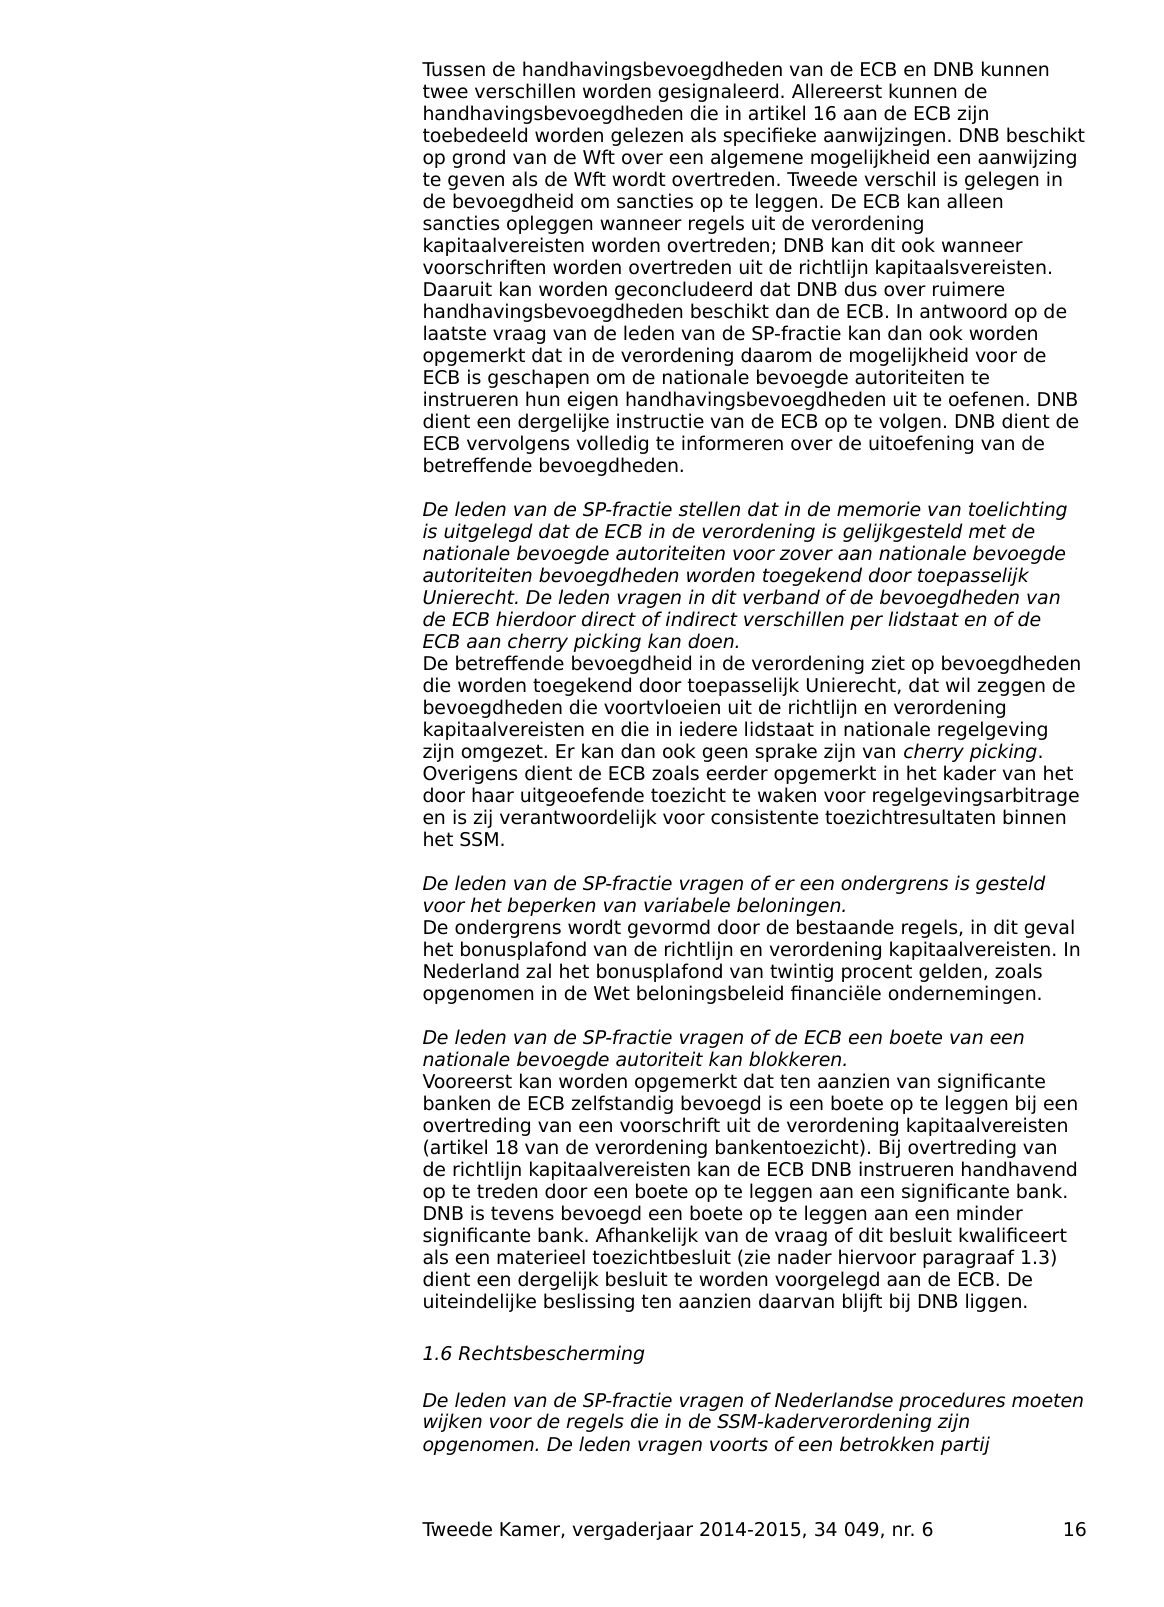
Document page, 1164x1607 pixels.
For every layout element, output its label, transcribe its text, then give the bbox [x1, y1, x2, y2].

subtitle 1.6 Rechtsbescherming [422, 1342, 1087, 1364]
text Tussen de handhavingsbevoegdheden van de ECB en DNB kunnen twee verschillen worden gesignaleerd. Allereerst kunnen de handhavingsbevoegdheden die in artikel 16 aan de ECB zijn toebedeeld worden gelezen als specifieke aanwijzingen. DNB beschikt op grond van de Wft over een algemene mogelijkheid een aanwijzing te geven als de Wft wordt overtreden. Tweede verschil is gelegen in de bevoegdheid om sancties op te leggen. De ECB kan alleen sancties opleggen wanneer regels uit de verordening kapitaalvereisten worden overtreden; DNB kan dit ook wanneer voorschriften worden overtreden uit de richtlijn kapitaalsvereisten. Daaruit kan worden geconcludeerd dat DNB dus over ruimere handhavingsbevoegdheden beschikt dan de ECB. In antwoord op de laatste vraag van de leden van de SP-fractie kan dan ook worden opgemerkt dat in de verordening daarom de mogelijkheid voor de ECB is geschapen om de nationale bevoegde autoriteiten te instrueren hun eigen handhavingsbevoegdheden uit te oefenen. DNB dient een dergelijke instructie van de ECB op te volgen. DNB dient de ECB vervolgens volledig te informeren over de uitoefening van de betreffende bevoegdheden. [422, 59, 1087, 477]
text De betreffende bevoegdheid in de verordening ziet op bevoegdheden die worden toegekend door toepasselijk Unierecht, dat wil zeggen de bevoegdheden die voortvloeien uit de richtlijn en verordening kapitaalvereisten en die in iedere lidstaat in nationale regelgeving zijn omgezet. Er kan dan ook geen sprake zijn van cherry picking. Overigens dient de ECB zoals eerder opgemerkt in het kader van het door haar uitgeoefende toezicht te waken voor regelgevingsarbitrage en is zij verantwoordelijk voor consistente toezichtresultaten binnen het SSM. [422, 653, 1087, 851]
text Vooreerst kan worden opgemerkt dat ten aanzien van significante banken de ECB zelfstandig bevoegd is een boete op te leggen bij een overtreding van een voorschrift uit de verordening kapitaalvereisten (artikel 18 van de verordening bankentoezicht). Bij overtreding van de richtlijn kapitaalvereisten kan de ECB DNB instrueren handhavend op te treden door een boete op te leggen aan een significante bank. [422, 1071, 1087, 1203]
text De leden van de SP-fractie vragen of de ECB een boete van een nationale bevoegde autoriteit kan blokkeren. [422, 1027, 1087, 1071]
text De ondergrens wordt gevormd door de bestaande regels, in dit geval het bonusplafond van de richtlijn en verordening kapitaalvereisten. In Nederland zal het bonusplafond van twintig procent gelden, zoals opgenomen in de Wet beloningsbeleid financiële ondernemingen. [422, 917, 1087, 1004]
text De leden van de SP-fractie vragen of Nederlandse procedures moeten wijken voor de regels die in de SSM-kaderverordening zijn opgenomen. De leden vragen voorts of een betrokken partij [422, 1389, 1087, 1455]
text De leden van de SP-fractie vragen of er een ondergrens is gesteld voor het beperken van variabele beloningen. [422, 873, 1087, 917]
text DNB is tevens bevoegd een boete op te leggen aan een minder significante bank. Afhankelijk van de vraag of dit besluit kwalificeert als een materieel toezichtbesluit (zie nader hiervoor paragraaf 1.3) dient een dergelijk besluit te worden voorgelegd aan de ECB. De uiteindelijke beslissing ten aanzien daarvan blijft bij DNB liggen. [422, 1203, 1087, 1312]
text De leden van de SP-fractie stellen dat in de memorie van toelichting is uitgelegd dat de ECB in de verordening is gelijkgesteld met de nationale bevoegde autoriteiten voor zover aan nationale bevoegde autoriteiten bevoegdheden worden toegekend door toepasselijk Unierecht. De leden vragen in dit verband of de bevoegdheden van de ECB hierdoor direct of indirect verschillen per lidstaat en of de ECB aan cherry picking kan doen. [422, 499, 1087, 653]
